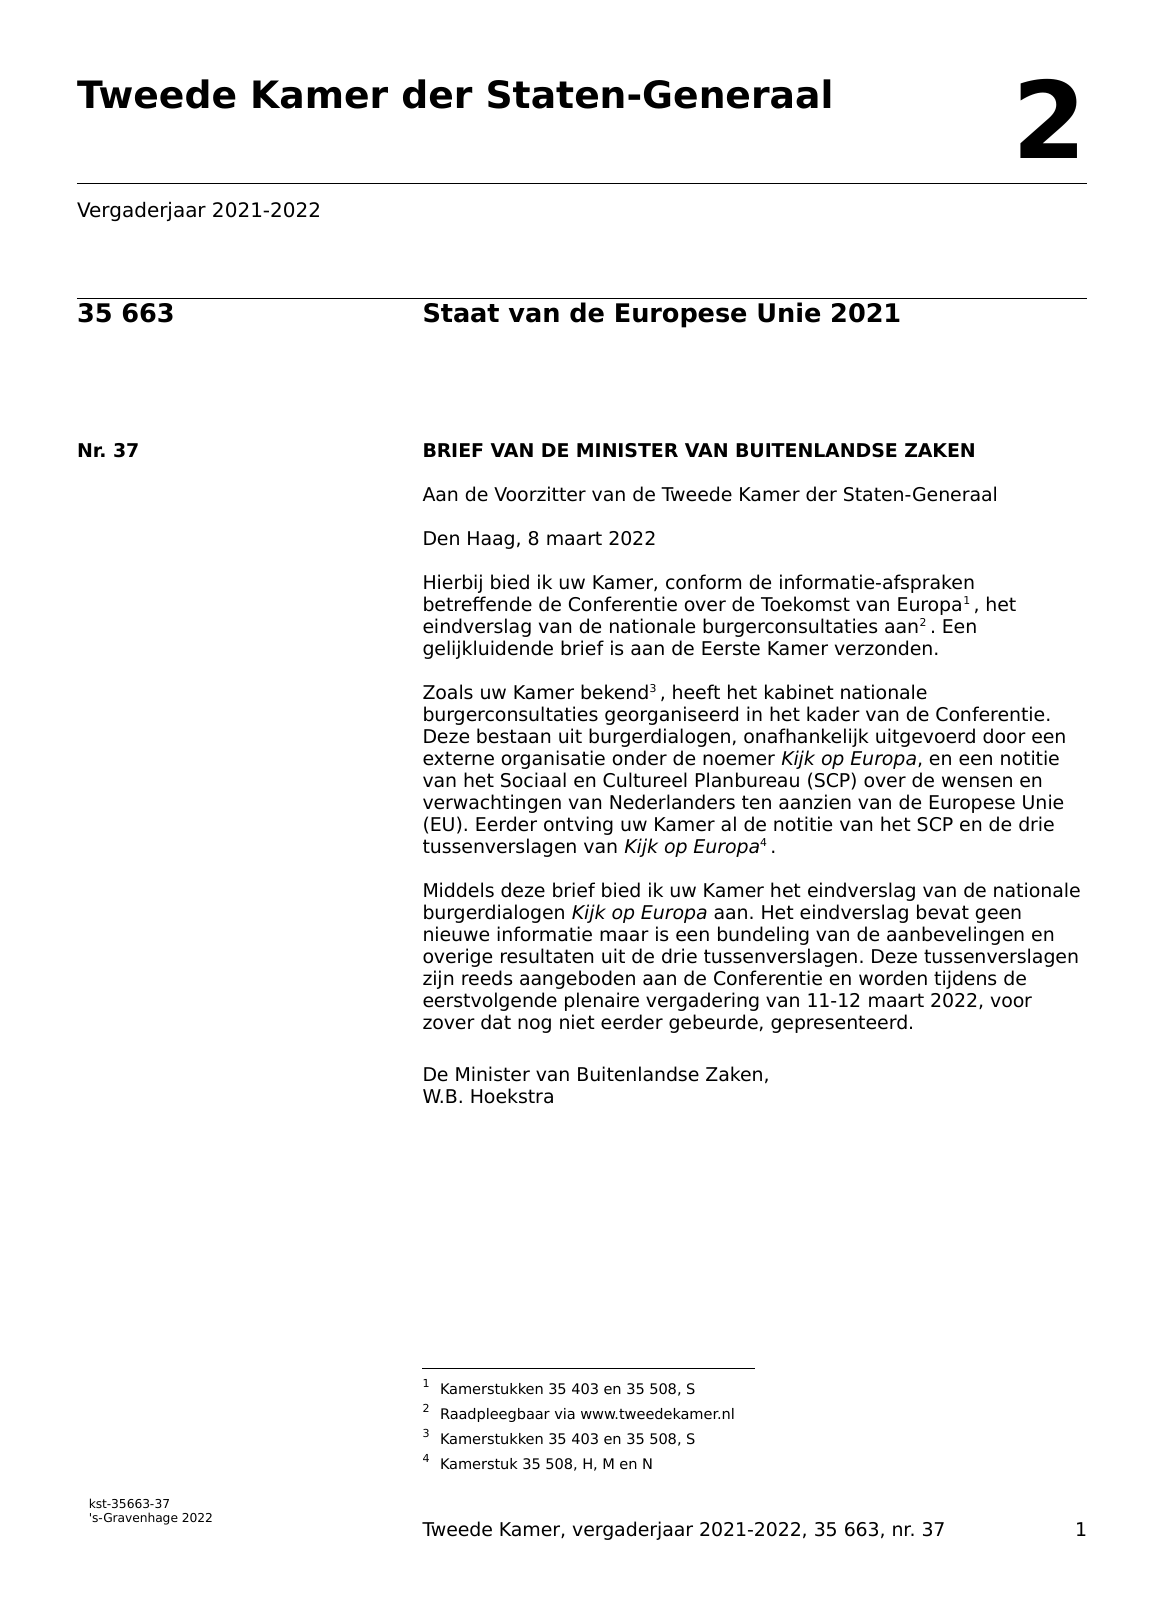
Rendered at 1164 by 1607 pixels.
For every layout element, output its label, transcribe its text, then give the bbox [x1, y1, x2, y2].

text Kamerstuk 35 508, H, M en N [422, 1452, 1087, 1474]
table_header 2 [886, 59, 1087, 183]
text 's-Gravenhage 2022 [88, 1511, 323, 1525]
text kst-35663-37 [88, 1497, 323, 1511]
subtitle 35 663 Staat van de Europese Unie 2021 [77, 299, 1087, 329]
text Raadpleegbaar via www.tweedekamer.nl [422, 1402, 1087, 1424]
text Zoals uw Kamer bekend, heeft het kabinet nationale burgerconsultaties georganiseerd in het kader van de Conferentie. Deze bestaan uit burgerdialogen, onafhankelijk uitgevoerd door een externe organisatie onder de noemer Kijk op Europa, en een notitie van het Sociaal en Cultureel Planbureau (SCP) over de wensen en verwachtingen van Nederlanders ten aanzien van de Europese Unie (EU). Eerder ontving uw Kamer al de notitie van het SCP en de drie tussenverslagen van Kijk op Europa. [422, 682, 1087, 858]
text Kamerstukken 35 403 en 35 508, S [422, 1377, 1087, 1399]
text Den Haag, 8 maart 2022 [422, 528, 1087, 550]
text Hierbij bied ik uw Kamer, conform de informatie-afspraken betreffende de Conferentie over de Toekomst van Europa, het eindverslag van de nationale burgerconsultaties aan. Een gelijkluidende brief is aan de Eerste Kamer verzonden. [422, 572, 1087, 660]
text Middels deze brief bied ik uw Kamer het eindverslag van de nationale burgerdialogen Kijk op Europa aan. Het eindverslag bevat geen nieuwe informatie maar is een bundeling van de aanbevelingen en overige resultaten uit de drie tussenverslagen. Deze tussenverslagen zijn reeds aangeboden aan de Conferentie en worden tijdens de eerstvolgende plenaire vergadering van 11-12 maart 2022, voor zover dat nog niet eerder gebeurde, gepresenteerd. [422, 880, 1087, 1034]
table_header Tweede Kamer der Staten-Generaal [77, 59, 886, 183]
text Aan de Voorzitter van de Tweede Kamer der Staten-Generaal [422, 484, 1087, 506]
subtitle Nr. 37 BRIEF VAN DE MINISTER VAN BUITENLANDSE ZAKEN [77, 440, 1087, 462]
text De Minister van Buitenlandse Zaken, W.B. Hoekstra [422, 1064, 1087, 1108]
text Kamerstukken 35 403 en 35 508, S [422, 1427, 1087, 1449]
table_cell Vergaderjaar 2021-2022 [77, 184, 1087, 298]
